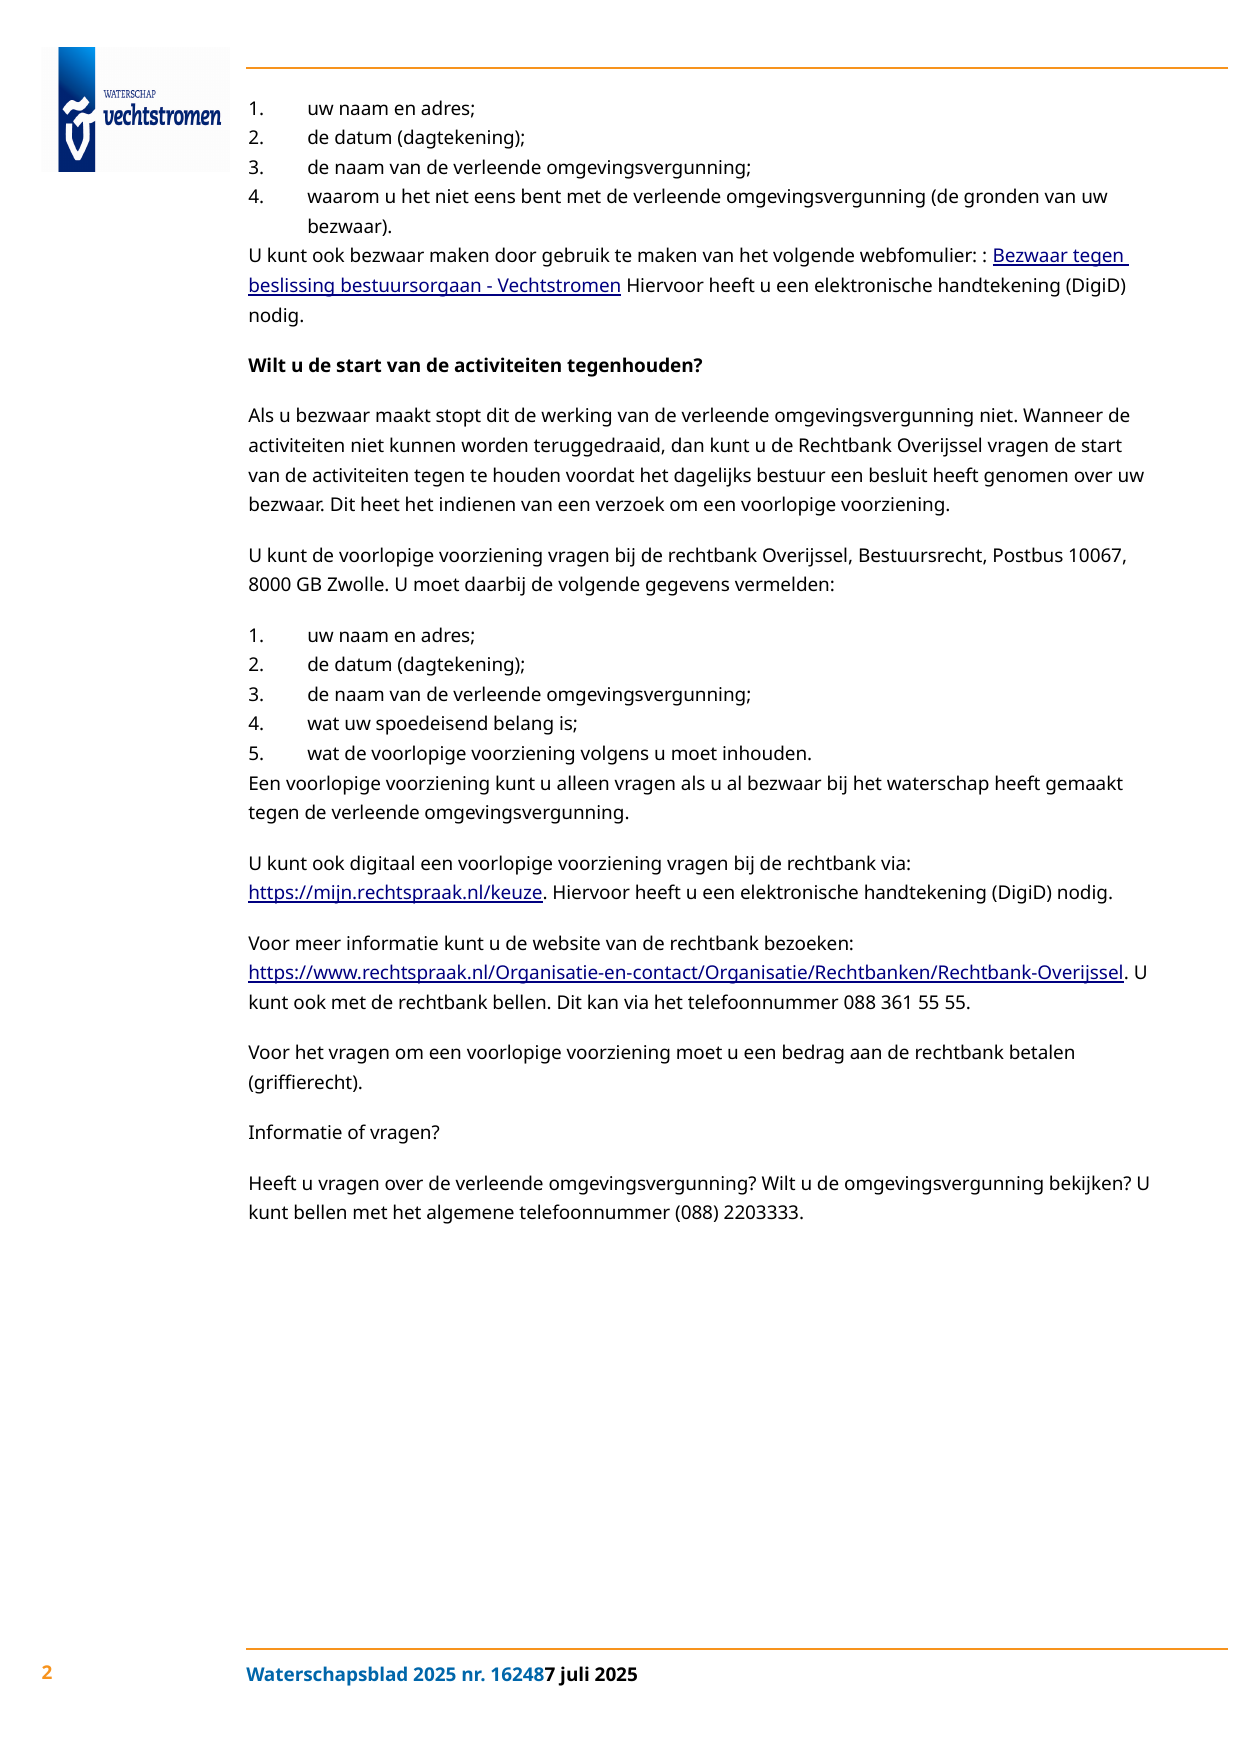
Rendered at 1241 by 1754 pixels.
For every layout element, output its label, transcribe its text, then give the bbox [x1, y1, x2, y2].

text Informatie of vragen? [248, 1119, 1152, 1145]
list uw naam en adres; [248, 622, 1152, 648]
text Voor het vragen om een voorlopige voorziening moet u een bedrag aan de rechtbank betalen (griffierecht). [248, 1039, 1152, 1095]
list waarom u het niet eens bent met de verleende omgevingsvergunning (de gronden van uw bezwaar). [248, 183, 1152, 239]
picture [41, 47, 231, 172]
text Een voorlopige voorziening kunt u alleen vragen als u al bezwaar bij het waterschap heeft gemaakt tegen de verleende omgevingsvergunning. [248, 770, 1152, 825]
text U kunt de voorlopige voorziening vragen bij de rechtbank Overijssel, Bestuursrecht, Postbus 10067, 8000 GB Zwolle. U moet daarbij de volgende gegevens vermelden: [248, 542, 1152, 597]
text Heeft u vragen over de verleende omgevingsvergunning? Wilt u de omgevingsvergunning bekijken? U kunt bellen met het algemene telefoonnummer (088) 2203333. [248, 1170, 1152, 1225]
text Wilt u de start van de activiteiten tegenhouden? [248, 352, 1152, 378]
list de datum (dagtekening); [248, 651, 1152, 677]
list uw naam en adres; [248, 95, 1152, 121]
list wat de voorlopige voorziening volgens u moet inhouden. [248, 740, 1152, 766]
list wat uw spoedeisend belang is; [248, 711, 1152, 736]
text Als u bezwaar maakt stopt dit de werking van de verleende omgevingsvergunning niet. Wanneer de activiteiten niet kunnen worden teruggedraaid, dan kunt u de Rechtbank Overijssel vragen de start van de activiteiten tegen te houden voordat het dagelijks bestuur een besluit heeft genomen over uw bezwaar. Dit heet het indienen van een verzoek om een voorlopige voorziening. [248, 403, 1152, 517]
list de datum (dagtekening); [248, 124, 1152, 150]
list de naam van de verleende omgevingsvergunning; [248, 681, 1152, 707]
list de naam van de verleende omgevingsvergunning; [248, 154, 1152, 180]
text Voor meer informatie kunt u de website van de rechtbank bezoeken: https://www.rechtspraak.nl/Organisatie-en-contact/Organisatie/Rechtbanken/Rechtbank-Overijssel. U kunt ook met de rechtbank bellen. Dit kan via het telefoonnummer 088 361 55 55. [248, 930, 1152, 1015]
text U kunt ook digitaal een voorlopige voorziening vragen bij de rechtbank via: https://mijn.rechtspraak.nl/keuze. Hiervoor heeft u een elektronische handtekening (DigiD) nodig. [248, 850, 1152, 905]
text U kunt ook bezwaar maken door gebruik te maken van het volgende webfomulier: : Bezwaar tegen beslissing bestuursorgaan - Vechtstromen Hiervoor heeft u een elektronische handtekening (DigiD) nodig. [248, 243, 1152, 328]
